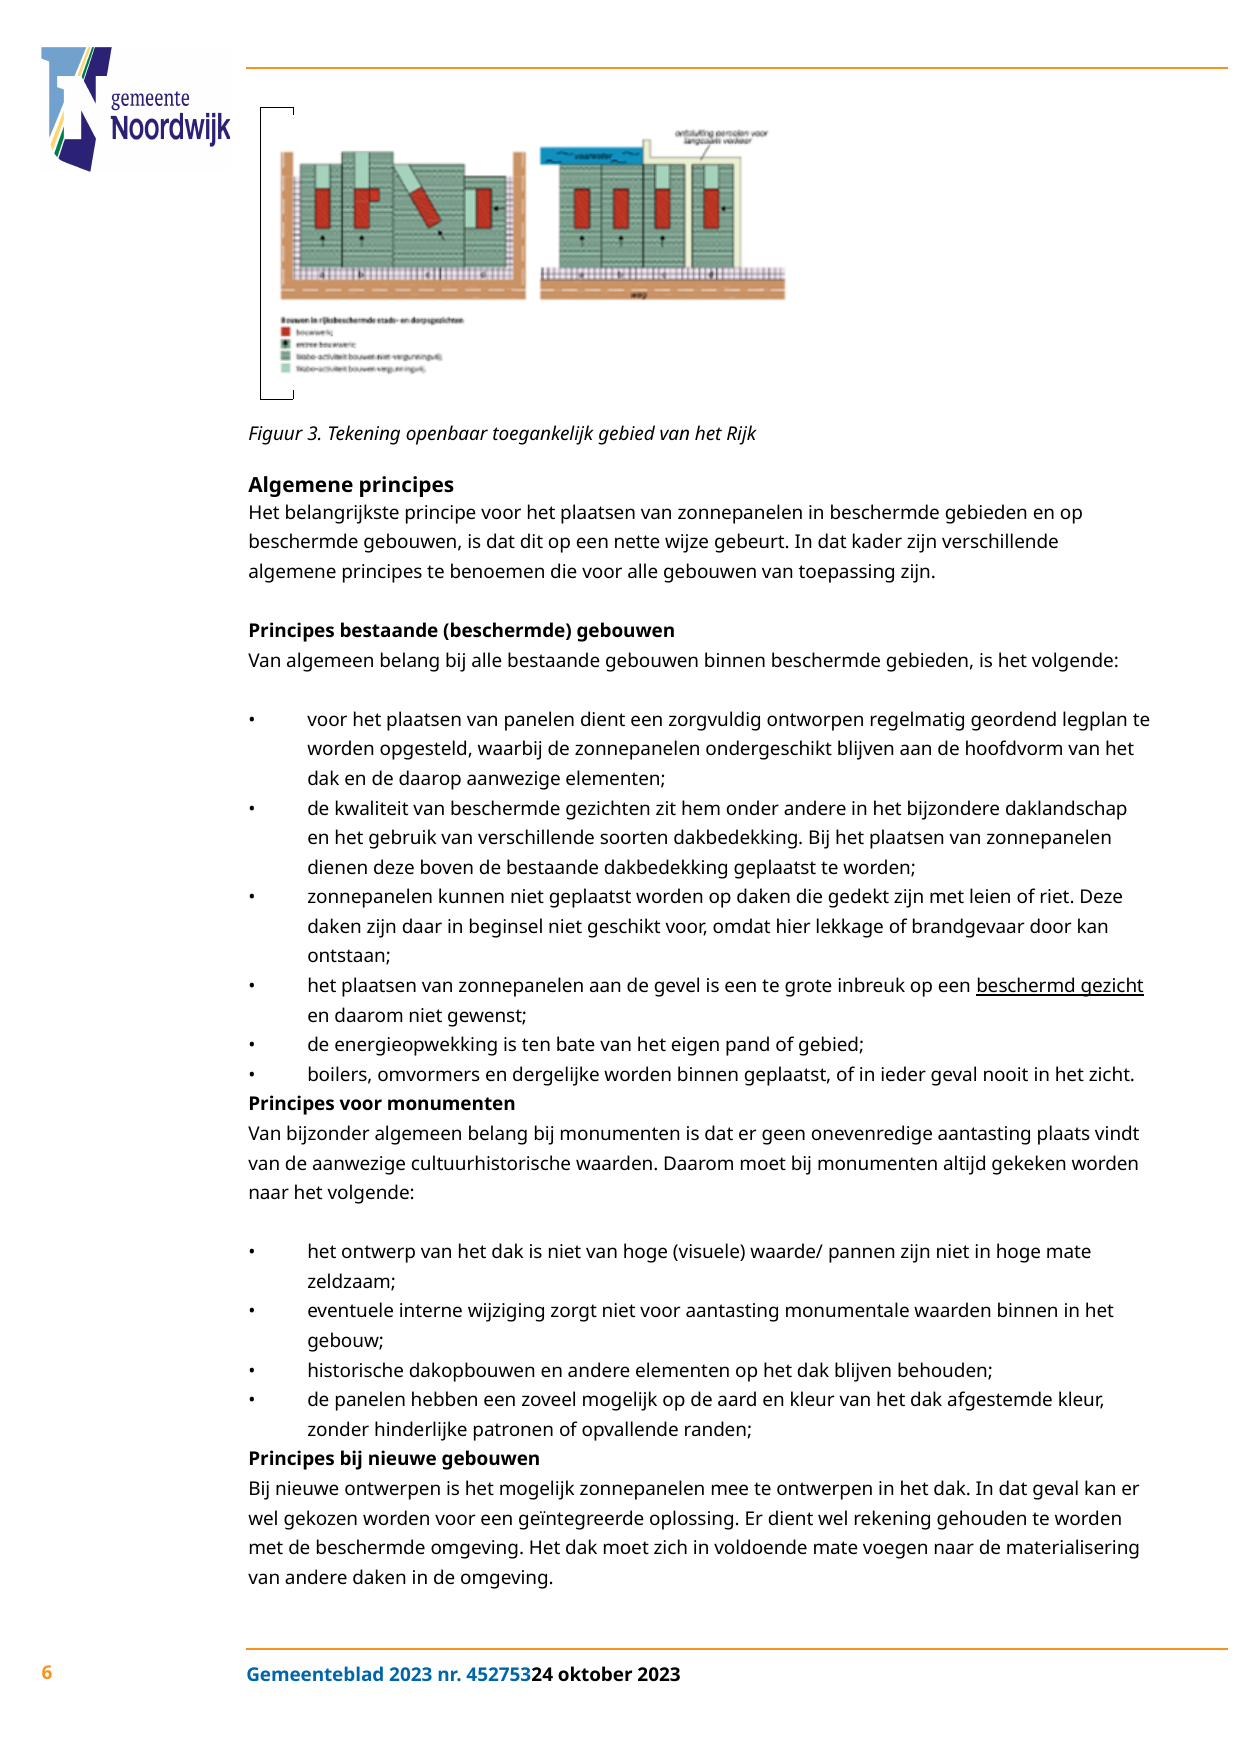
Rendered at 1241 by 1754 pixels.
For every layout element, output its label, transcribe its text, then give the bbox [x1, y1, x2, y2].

text Van bijzonder algemeen belang bij monumenten is dat er geen onevenredige aantasting plaats vindt van de aanwezige cultuurhistorische waarden. Daarom moet bij monumenten altijd gekeken worden naar het volgende: [248, 1120, 1152, 1205]
list historische dakopbouwen en andere elementen op het dak blijven behouden; [248, 1357, 1152, 1382]
picture [268, 115, 800, 390]
list de kwaliteit van beschermde gezichten zit hem onder andere in het bijzondere daklandschap en het gebruik van verschillende soorten dakbedekking. Bij het plaatsen van zonnepanelen dienen deze boven de bestaande dakbedekking geplaatst te worden; [248, 795, 1152, 879]
list eventuele interne wijziging zorgt niet voor aantasting monumentale waarden binnen in het gebouw; [248, 1298, 1152, 1353]
text Het belangrijkste principe voor het plaatsen van zonnepanelen in beschermde gebieden en op beschermde gebouwen, is dat dit op een nette wijze gebeurt. In dat kader zijn verschillende algemene principes te benoemen die voor alle gebouwen van toepassing zijn. [248, 499, 1152, 584]
list het plaatsen van zonnepanelen aan de gevel is een te grote inbreuk op een beschermd gezicht en daarom niet gewenst; [248, 972, 1152, 1027]
list het ontwerp van het dak is niet van hoge (visuele) waarde/ pannen zijn niet in hoge mate zeldzaam; [248, 1238, 1152, 1294]
text Algemene principes [248, 470, 1152, 499]
text Principes voor monumenten [248, 1091, 1152, 1116]
text Principes bij nieuwe gebouwen [248, 1446, 1152, 1471]
list boilers, omvormers en dergelijke worden binnen geplaatst, of in ieder geval nooit in het zicht. [248, 1061, 1152, 1087]
picture [41, 47, 231, 172]
text Principes bestaande (beschermde) gebouwen [248, 617, 1152, 643]
list de panelen hebben een zoveel mogelijk op de aard en kleur van het dak afgestemde kleur, zonder hinderlijke patronen of opvallende randen; [248, 1386, 1152, 1442]
list zonnepanelen kunnen niet geplaatst worden op daken die gedekt zijn met leien of riet. Deze daken zijn daar in beginsel niet geschikt voor, omdat hier lekkage of brandgevaar door kan ontstaan; [248, 883, 1152, 968]
list de energieopwekking is ten bate van het eigen pand of gebied; [248, 1031, 1152, 1057]
text Figuur 3. Tekening openbaar toegankelijk gebied van het Rijk [248, 420, 1152, 446]
list voor het plaatsen van panelen dient een zorgvuldig ontworpen regelmatig geordend legplan te worden opgesteld, waarbij de zonnepanelen ondergeschikt blijven aan de hoofdvorm van het dak en de daarop aanwezige elementen; [248, 706, 1152, 791]
text Van algemeen belang bij alle bestaande gebouwen binnen beschermde gebieden, is het volgende: [248, 647, 1152, 672]
text Bij nieuwe ontwerpen is het mogelijk zonnepanelen mee te ontwerpen in het dak. In dat geval kan er wel gekozen worden voor een geïntegreerde oplossing. Er dient wel rekening gehouden te worden met de beschermde omgeving. Het dak moet zich in voldoende mate voegen naar de materialisering van andere daken in de omgeving. [248, 1475, 1152, 1589]
